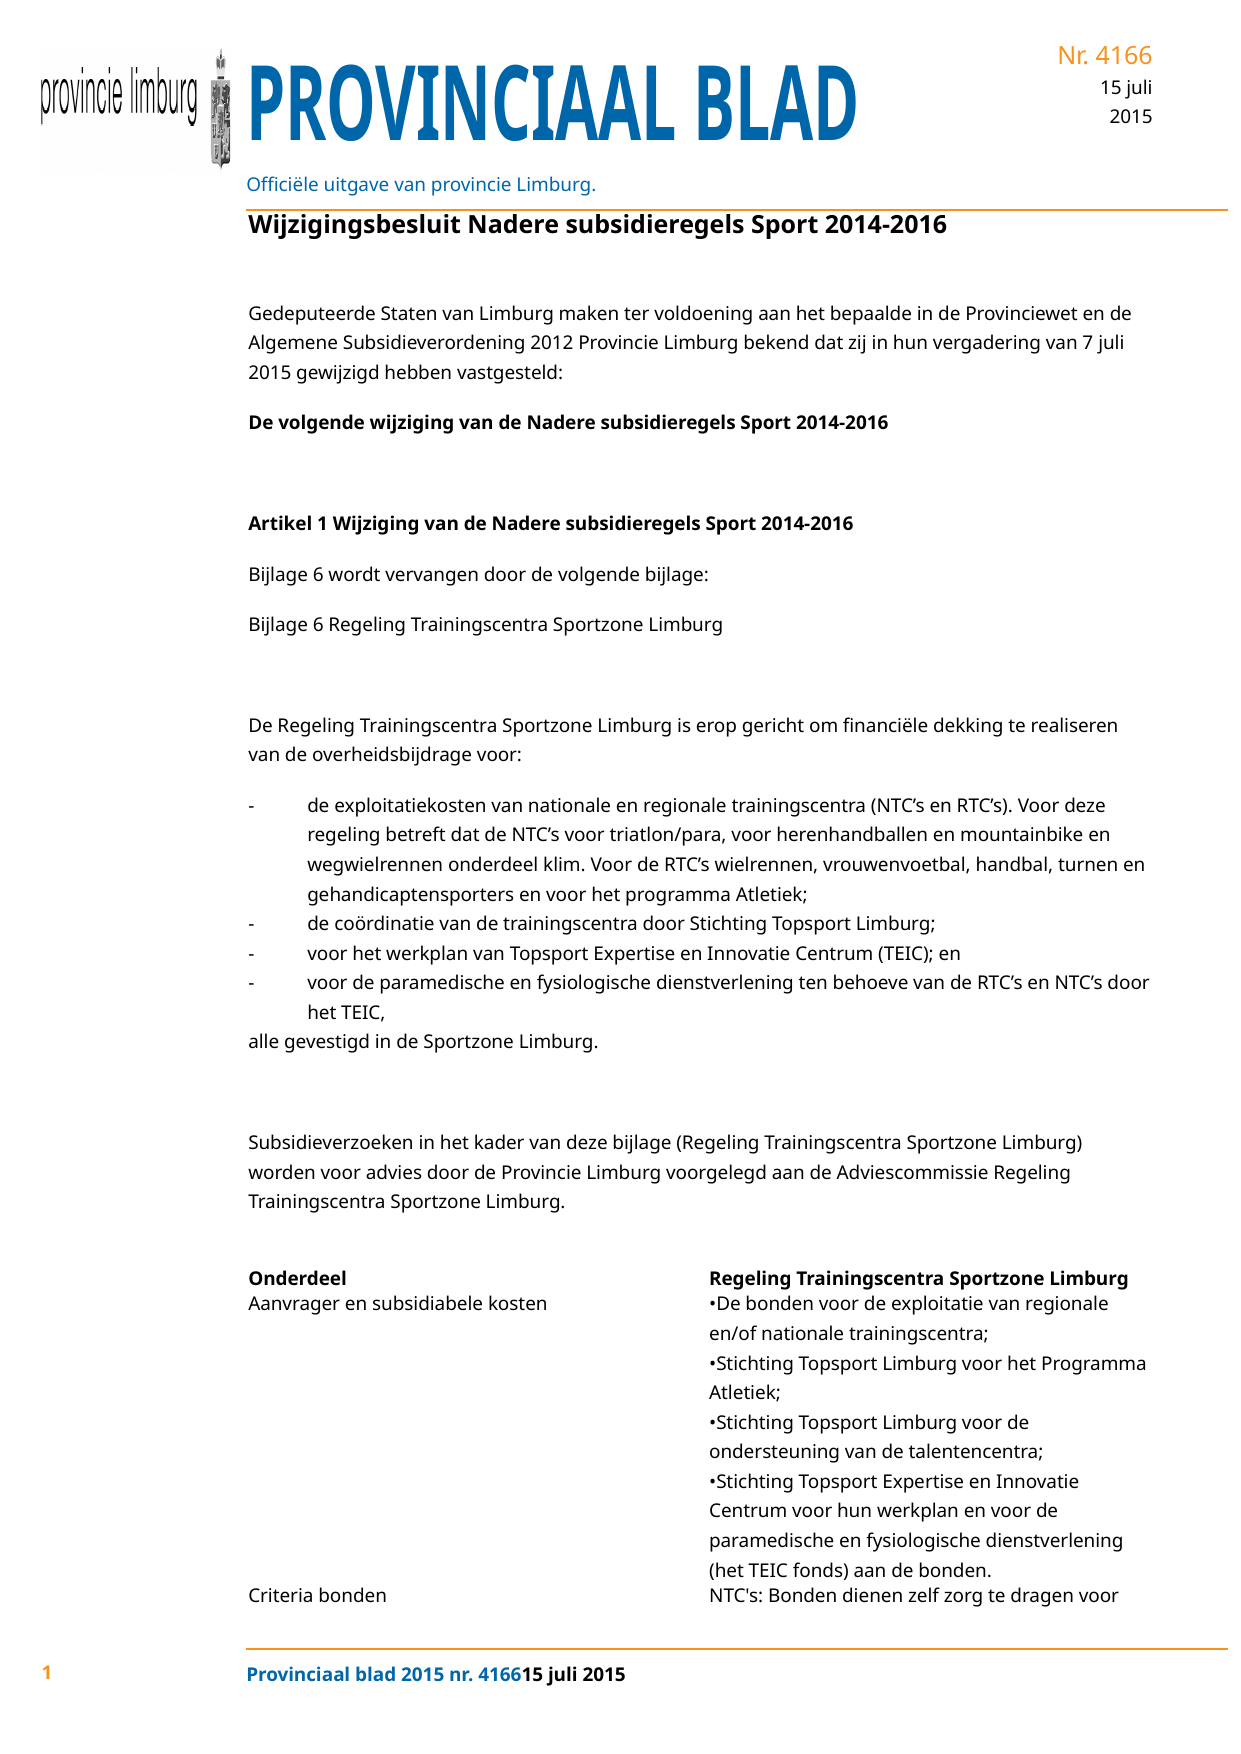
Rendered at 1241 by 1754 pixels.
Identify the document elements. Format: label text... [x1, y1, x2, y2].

list voor de paramedische en fysiologische dienstverlening ten behoeve van de RTC’s en NTC’s door het TEIC, [248, 969, 1152, 1025]
table_cell NTC's: Bonden dienen zelf zorg te dragen voor [709, 1583, 1152, 1608]
text Bijlage 6 Regeling Trainingscentra Sportzone Limburg [248, 611, 1152, 637]
text Gedeputeerde Staten van Limburg maken ter voldoening aan het bepaalde in de Provinciewet en de Algemene Subsidieverordening 2012 Provincie Limburg bekend dat zij in hun vergadering van 7 juli 2015 gewijzigd hebben vastgesteld: [248, 300, 1152, 385]
text Artikel 1 Wijziging van de Nadere subsidieregels Sport 2014-2016 [248, 510, 1152, 536]
table_cell Aanvrager en subsidiabele kosten [248, 1291, 709, 1582]
text Subsidieverzoeken in het kader van deze bijlage (Regeling Trainingscentra Sportzone Limburg) worden voor advies door de Provincie Limburg voorgelegd aan de Adviescommissie Regeling Trainingscentra Sportzone Limburg. [248, 1129, 1152, 1214]
table_header Regeling Trainingscentra Sportzone Limburg [709, 1265, 1152, 1291]
list de coördinatie van de trainingscentra door Stichting Topsport Limburg; [248, 910, 1152, 936]
text alle gevestigd in de Sportzone Limburg. [248, 1029, 1152, 1054]
list de exploitatiekosten van nationale en regionale trainingscentra (NTC’s en RTC’s). Voor deze regeling betreft dat de NTC’s voor triatlon/para, voor herenhandballen en mountainbike en wegwielrennen onderdeel klim. Voor de RTC’s wielrennen, vrouwenvoetbal, handbal, turnen en gehandicaptensporters en voor het programma Atletiek; [248, 792, 1152, 906]
table_cell •De bonden voor de exploitatie van regionale en/of nationale trainingscentra; •Stichting Topsport Limburg voor het Programma Atletiek; •Stichting Topsport Limburg voor de ondersteuning van de talentencentra; •Stichting Topsport Expertise en Innovatie Centrum voor hun werkplan en voor de paramedische en fysiologische dienstverlening (het TEIC fonds) aan de bonden. [709, 1291, 1152, 1582]
text De Regeling Trainingscentra Sportzone Limburg is erop gericht om financiële dekking te realiseren van de overheidsbijdrage voor: [248, 712, 1152, 767]
text De volgende wijziging van de Nadere subsidieregels Sport 2014-2016 [248, 409, 1152, 435]
picture [41, 47, 231, 172]
list voor het werkplan van Topsport Expertise en Innovatie Centrum (TEIC); en [248, 940, 1152, 966]
table_header Onderdeel [248, 1265, 709, 1291]
table_cell Criteria bonden [248, 1583, 709, 1608]
text Wijzigingsbesluit Nadere subsidieregels Sport 2014-2016 [248, 211, 1152, 241]
text Bijlage 6 wordt vervangen door de volgende bijlage: [248, 561, 1152, 586]
